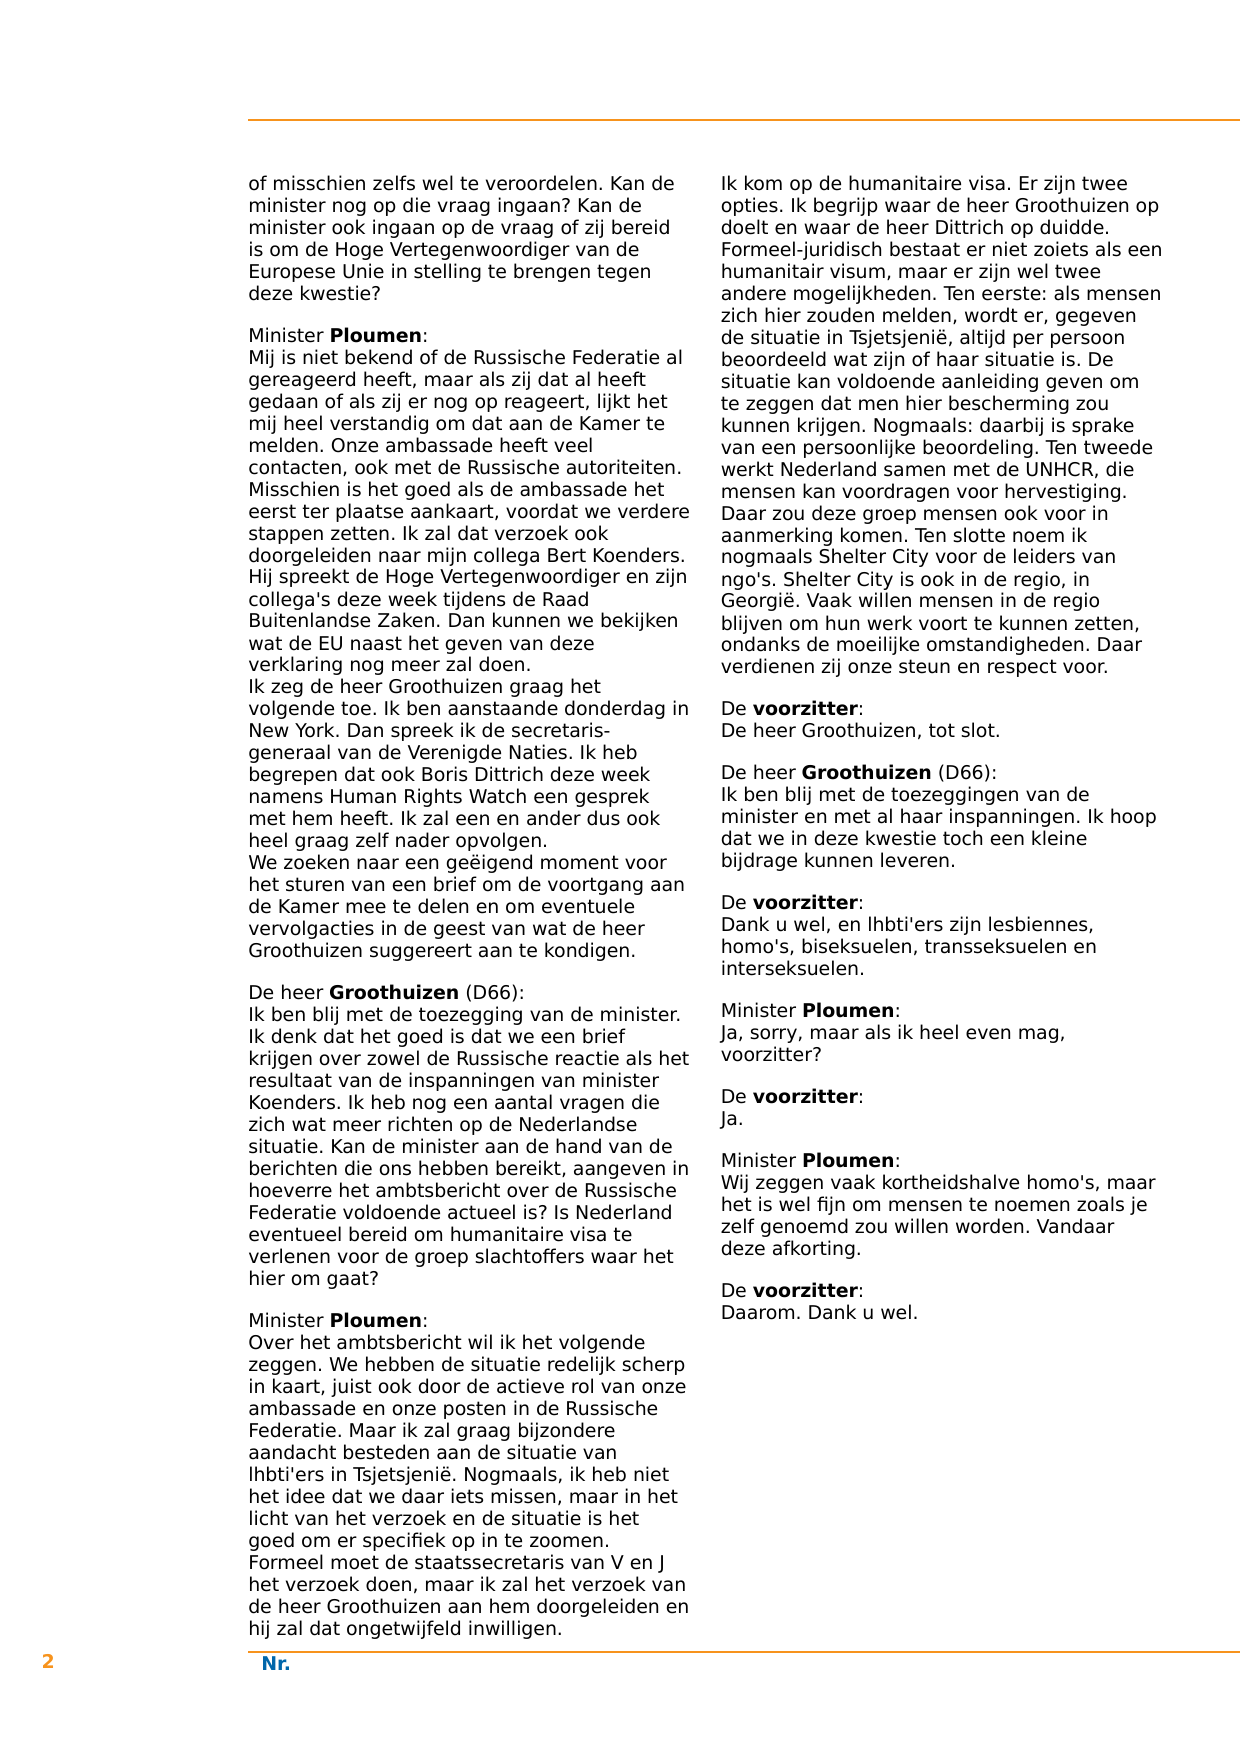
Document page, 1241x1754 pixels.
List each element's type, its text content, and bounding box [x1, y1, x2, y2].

text We zoeken naar een geëigend moment voor het sturen van een brief om de voortgang aan de Kamer mee te delen en om eventuele vervolgacties in de geest van wat de heer Groothuizen suggereert aan te kondigen. [248, 852, 691, 962]
text De voorzitter: [721, 892, 1163, 914]
text Minister Ploumen: [721, 1150, 1163, 1172]
text Minister Ploumen: [248, 325, 691, 347]
text De voorzitter: [721, 1086, 1163, 1108]
text Wij zeggen vaak kortheidshalve homo's, maar het is wel fijn om mensen te noemen zoals je zelf genoemd zou willen worden. Vandaar deze afkorting. [721, 1172, 1163, 1260]
text Ik zeg de heer Groothuizen graag het volgende toe. Ik ben aanstaande donderdag in New York. Dan spreek ik de secretaris-generaal van de Verenigde Naties. Ik heb begrepen dat ook Boris Dittrich deze week namens Human Rights Watch een gesprek met hem heeft. Ik zal een en ander dus ook heel graag zelf nader opvolgen. [248, 676, 691, 852]
text Ik ben blij met de toezeggingen van de minister en met al haar inspanningen. Ik hoop dat we in deze kwestie toch een kleine bijdrage kunnen leveren. [721, 784, 1163, 872]
text Ik kom op de humanitaire visa. Er zijn twee opties. Ik begrijp waar de heer Groothuizen op doelt en waar de heer Dittrich op duidde. Formeel-juridisch bestaat er niet zoiets als een humanitair visum, maar er zijn wel twee andere mogelijkheden. Ten eerste: als mensen zich hier zouden melden, wordt er, gegeven de situatie in Tsjetsjenië, altijd per persoon beoordeeld wat zijn of haar situatie is. De situatie kan voldoende aanleiding geven om te zeggen dat men hier bescherming zou kunnen krijgen. Nogmaals: daarbij is sprake van een persoonlijke beoordeling. Ten tweede werkt Nederland samen met de UNHCR, die mensen kan voordragen voor hervestiging. Daar zou deze groep mensen ook voor in aanmerking komen. Ten slotte noem ik nogmaals Shelter City voor de leiders van ngo's. Shelter City is ook in de regio, in Georgië. Vaak willen mensen in de regio blijven om hun werk voort te kunnen zetten, ondanks de moeilijke omstandigheden. Daar verdienen zij onze steun en respect voor. [721, 173, 1163, 678]
text Ja, sorry, maar als ik heel even mag, voorzitter? [721, 1022, 1163, 1066]
text Over het ambtsbericht wil ik het volgende zeggen. We hebben de situatie redelijk scherp in kaart, juist ook door de actieve rol van onze ambassade en onze posten in de Russische Federatie. Maar ik zal graag bijzondere aandacht besteden aan de situatie van lhbti'ers in Tsjetsjenië. Nogmaals, ik heb niet het idee dat we daar iets missen, maar in het licht van het verzoek en de situatie is het goed om er specifiek op in te zoomen. Formeel moet de staatssecretaris van V en J het verzoek doen, maar ik zal het verzoek van de heer Groothuizen aan hem doorgeleiden en hij zal dat ongetwijfeld inwilligen. [248, 1332, 691, 1639]
text De voorzitter: [721, 1280, 1163, 1302]
text De voorzitter: [721, 698, 1163, 720]
text De heer Groothuizen, tot slot. [721, 720, 1163, 742]
text Mij is niet bekend of de Russische Federatie al gereageerd heeft, maar als zij dat al heeft gedaan of als zij er nog op reageert, lijkt het mij heel verstandig om dat aan de Kamer te melden. Onze ambassade heeft veel contacten, ook met de Russische autoriteiten. Misschien is het goed als de ambassade het eerst ter plaatse aankaart, voordat we verdere stappen zetten. Ik zal dat verzoek ook doorgeleiden naar mijn collega Bert Koenders. Hij spreekt de Hoge Vertegenwoordiger en zijn collega's deze week tijdens de Raad Buitenlandse Zaken. Dan kunnen we bekijken wat de EU naast het geven van deze verklaring nog meer zal doen. [248, 347, 691, 676]
text Minister Ploumen: [721, 1000, 1163, 1022]
text De heer Groothuizen (D66): [721, 762, 1163, 784]
text Daarom. Dank u wel. [721, 1302, 1163, 1324]
text Minister Ploumen: [248, 1310, 691, 1332]
text De heer Groothuizen (D66): [248, 982, 691, 1004]
text Ik ben blij met de toezegging van de minister. Ik denk dat het goed is dat we een brief krijgen over zowel de Russische reactie als het resultaat van de inspanningen van minister Koenders. Ik heb nog een aantal vragen die zich wat meer richten op de Nederlandse situatie. Kan de minister aan de hand van de berichten die ons hebben bereikt, aangeven in hoeverre het ambtsbericht over de Russische Federatie voldoende actueel is? Is Nederland eventueel bereid om humanitaire visa te verlenen voor de groep slachtoffers waar het hier om gaat? [248, 1004, 691, 1290]
text Dank u wel, en lhbti'ers zijn lesbiennes, homo's, biseksuelen, transseksuelen en interseksuelen. [721, 914, 1163, 980]
text Ja. [721, 1108, 1163, 1130]
text of misschien zelfs wel te veroordelen. Kan de minister nog op die vraag ingaan? Kan de minister ook ingaan op de vraag of zij bereid is om de Hoge Vertegenwoordiger van de Europese Unie in stelling te brengen tegen deze kwestie? [248, 173, 691, 305]
